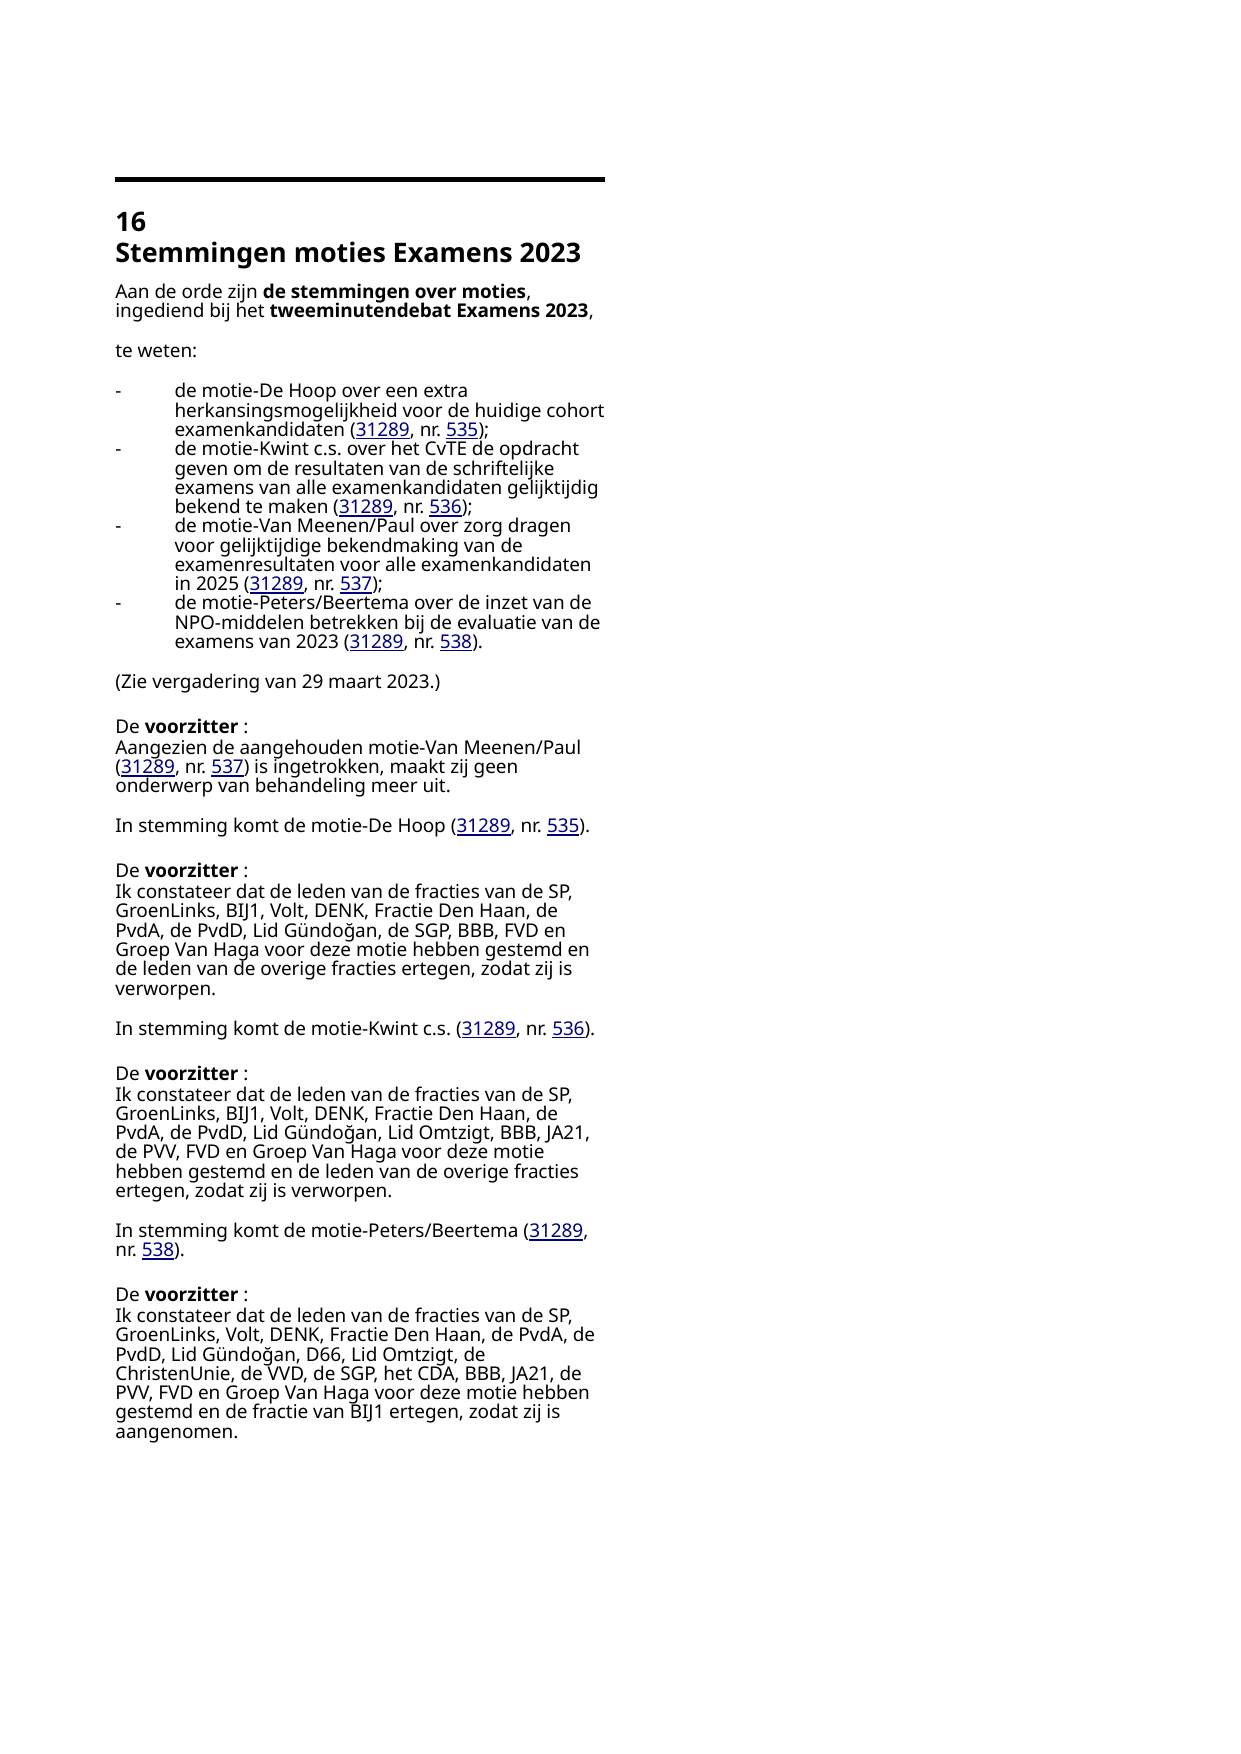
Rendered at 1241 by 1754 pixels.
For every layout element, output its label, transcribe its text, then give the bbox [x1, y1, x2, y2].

text Stemmingen moties Examens 2023 [115, 239, 605, 283]
text 16 [115, 203, 605, 239]
text Ik constateer dat de leden van de fracties van de SP, GroenLinks, Volt, DENK, Fractie Den Haan, de PvdA, de PvdD, Lid Gündoğan, D66, Lid Omtzigt, de ChristenUnie, de VVD, de SGP, het CDA, BBB, JA21, de PVV, FVD en Groep Van Haga voor deze motie hebben gestemd en de fractie van BIJ1 ertegen, zodat zij is aangenomen. [115, 1307, 605, 1442]
list de motie-Peters/Beertema over de inzet van de NPO-middelen betrekken bij de evaluatie van de examens van 2023 (31289, nr. 538). [115, 594, 605, 652]
text Aan de orde zijn de stemmingen over moties, ingediend bij het tweeminutendebat Examens 2023, [115, 283, 605, 322]
text In stemming komt de motie-Peters/Beertema (31289, nr. 538). [115, 1222, 605, 1261]
text De voorzitter : [115, 713, 605, 739]
text De voorzitter : [115, 1060, 605, 1086]
list de motie-De Hoop over een extra herkansingsmogelijkheid voor de huidige cohort examenkandidaten (31289, nr. 535); [115, 382, 605, 440]
text De voorzitter : [115, 857, 605, 883]
text Ik constateer dat de leden van de fracties van de SP, GroenLinks, BIJ1, Volt, DENK, Fractie Den Haan, de PvdA, de PvdD, Lid Gündoğan, Lid Omtzigt, BBB, JA21, de PVV, FVD en Groep Van Haga voor deze motie hebben gestemd en de leden van de overige fracties ertegen, zodat zij is verworpen. [115, 1086, 605, 1201]
text In stemming komt de motie-Kwint c.s. (31289, nr. 536). [115, 1020, 605, 1039]
list de motie-Van Meenen/Paul over zorg dragen voor gelijktijdige bekendmaking van de examenresultaten voor alle examenkandidaten in 2025 (31289, nr. 537); [115, 517, 605, 594]
text De voorzitter : [115, 1281, 605, 1307]
text In stemming komt de motie-De Hoop (31289, nr. 535). [115, 817, 605, 837]
text Aangezien de aangehouden motie-Van Meenen/Paul (31289, nr. 537) is ingetrokken, maakt zij geen onderwerp van behandeling meer uit. [115, 739, 605, 797]
text te weten: [115, 342, 605, 362]
list de motie-Kwint c.s. over het CvTE de opdracht geven om de resultaten van de schriftelijke examens van alle examenkandidaten gelijktijdig bekend te maken (31289, nr. 536); [115, 440, 605, 517]
text Ik constateer dat de leden van de fracties van de SP, GroenLinks, BIJ1, Volt, DENK, Fractie Den Haan, de PvdA, de PvdD, Lid Gündoğan, de SGP, BBB, FVD en Groep Van Haga voor deze motie hebben gestemd en de leden van de overige fracties ertegen, zodat zij is verworpen. [115, 883, 605, 999]
text (Zie vergadering van 29 maart 2023.) [115, 673, 605, 692]
